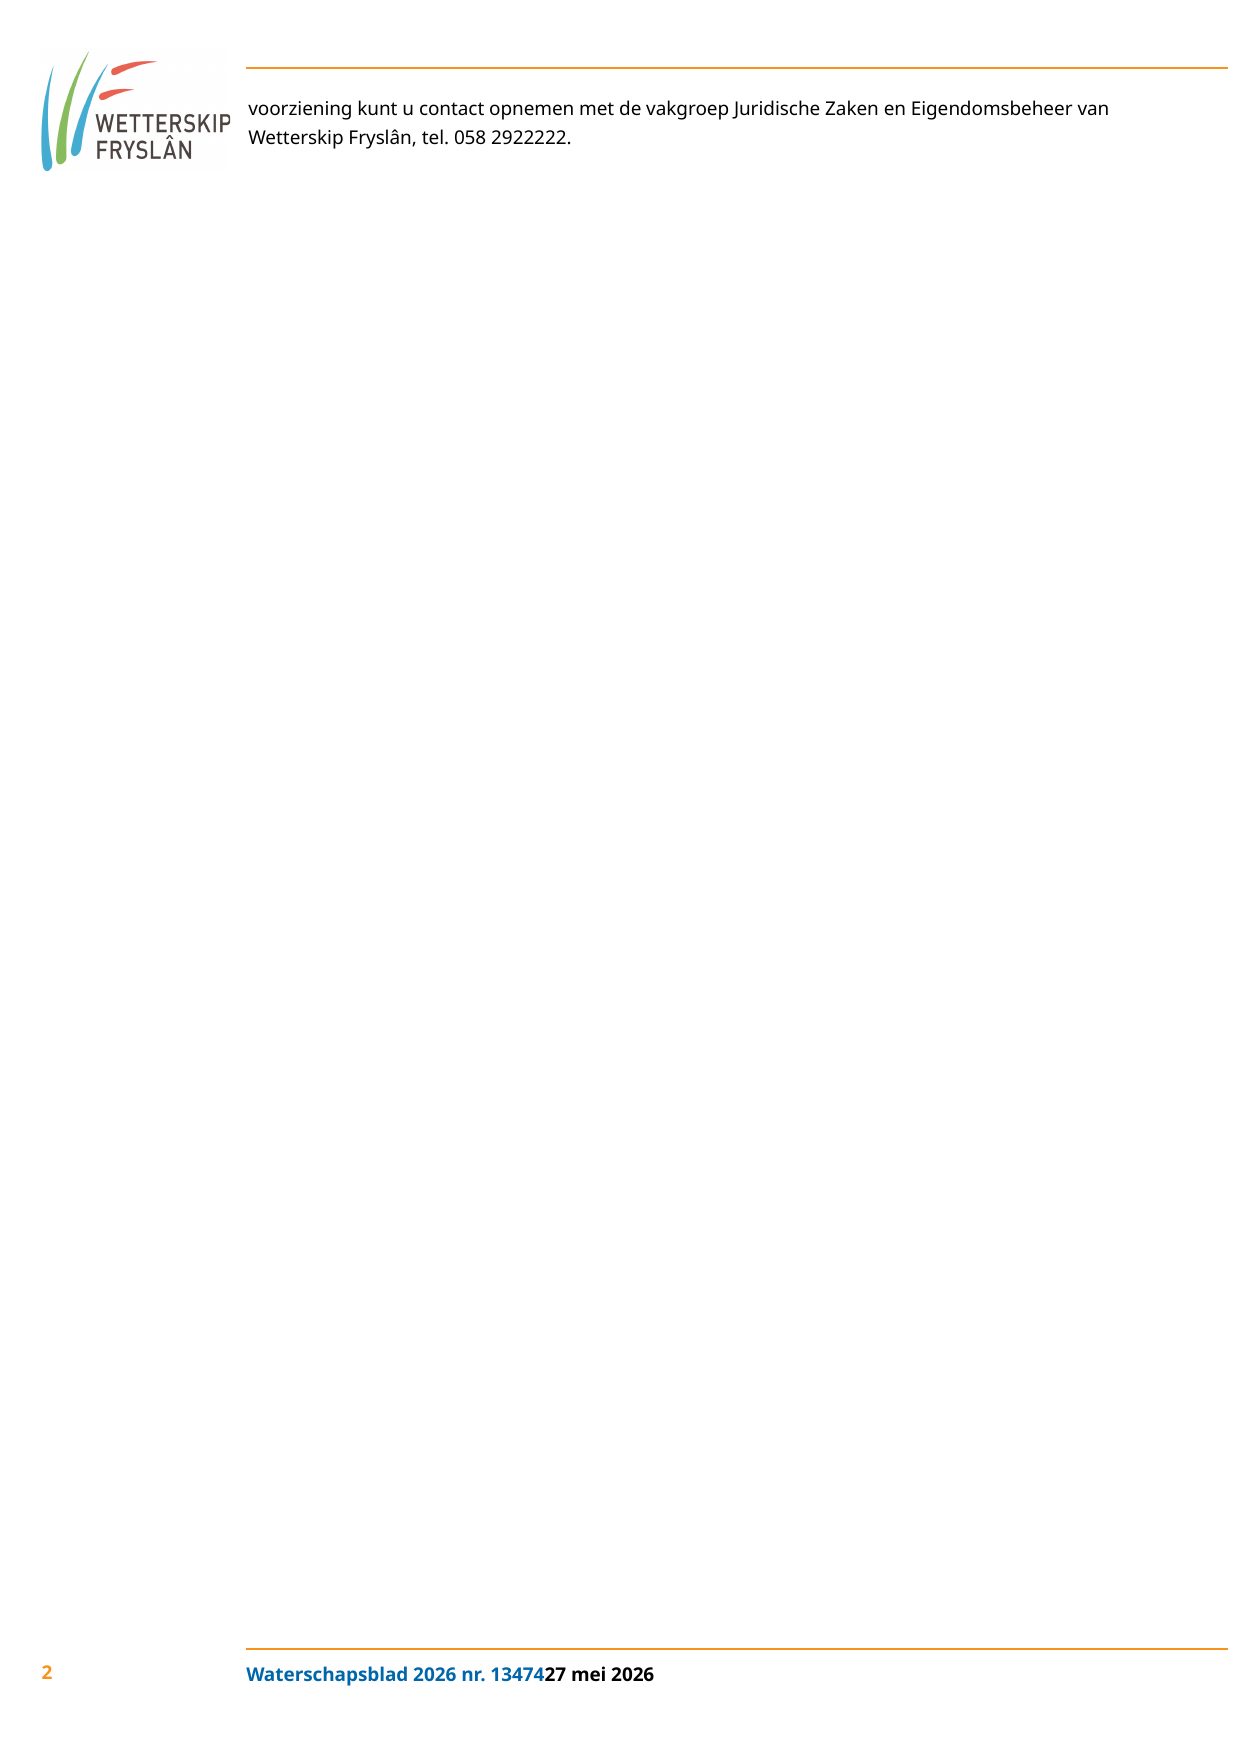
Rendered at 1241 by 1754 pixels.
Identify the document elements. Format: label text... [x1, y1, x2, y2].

picture [41, 47, 231, 172]
text voorziening kunt u contact opnemen met de vakgroep Juridische Zaken en Eigendomsbeheer van Wetterskip Fryslân, tel. 058 2922222. [248, 95, 1152, 150]
